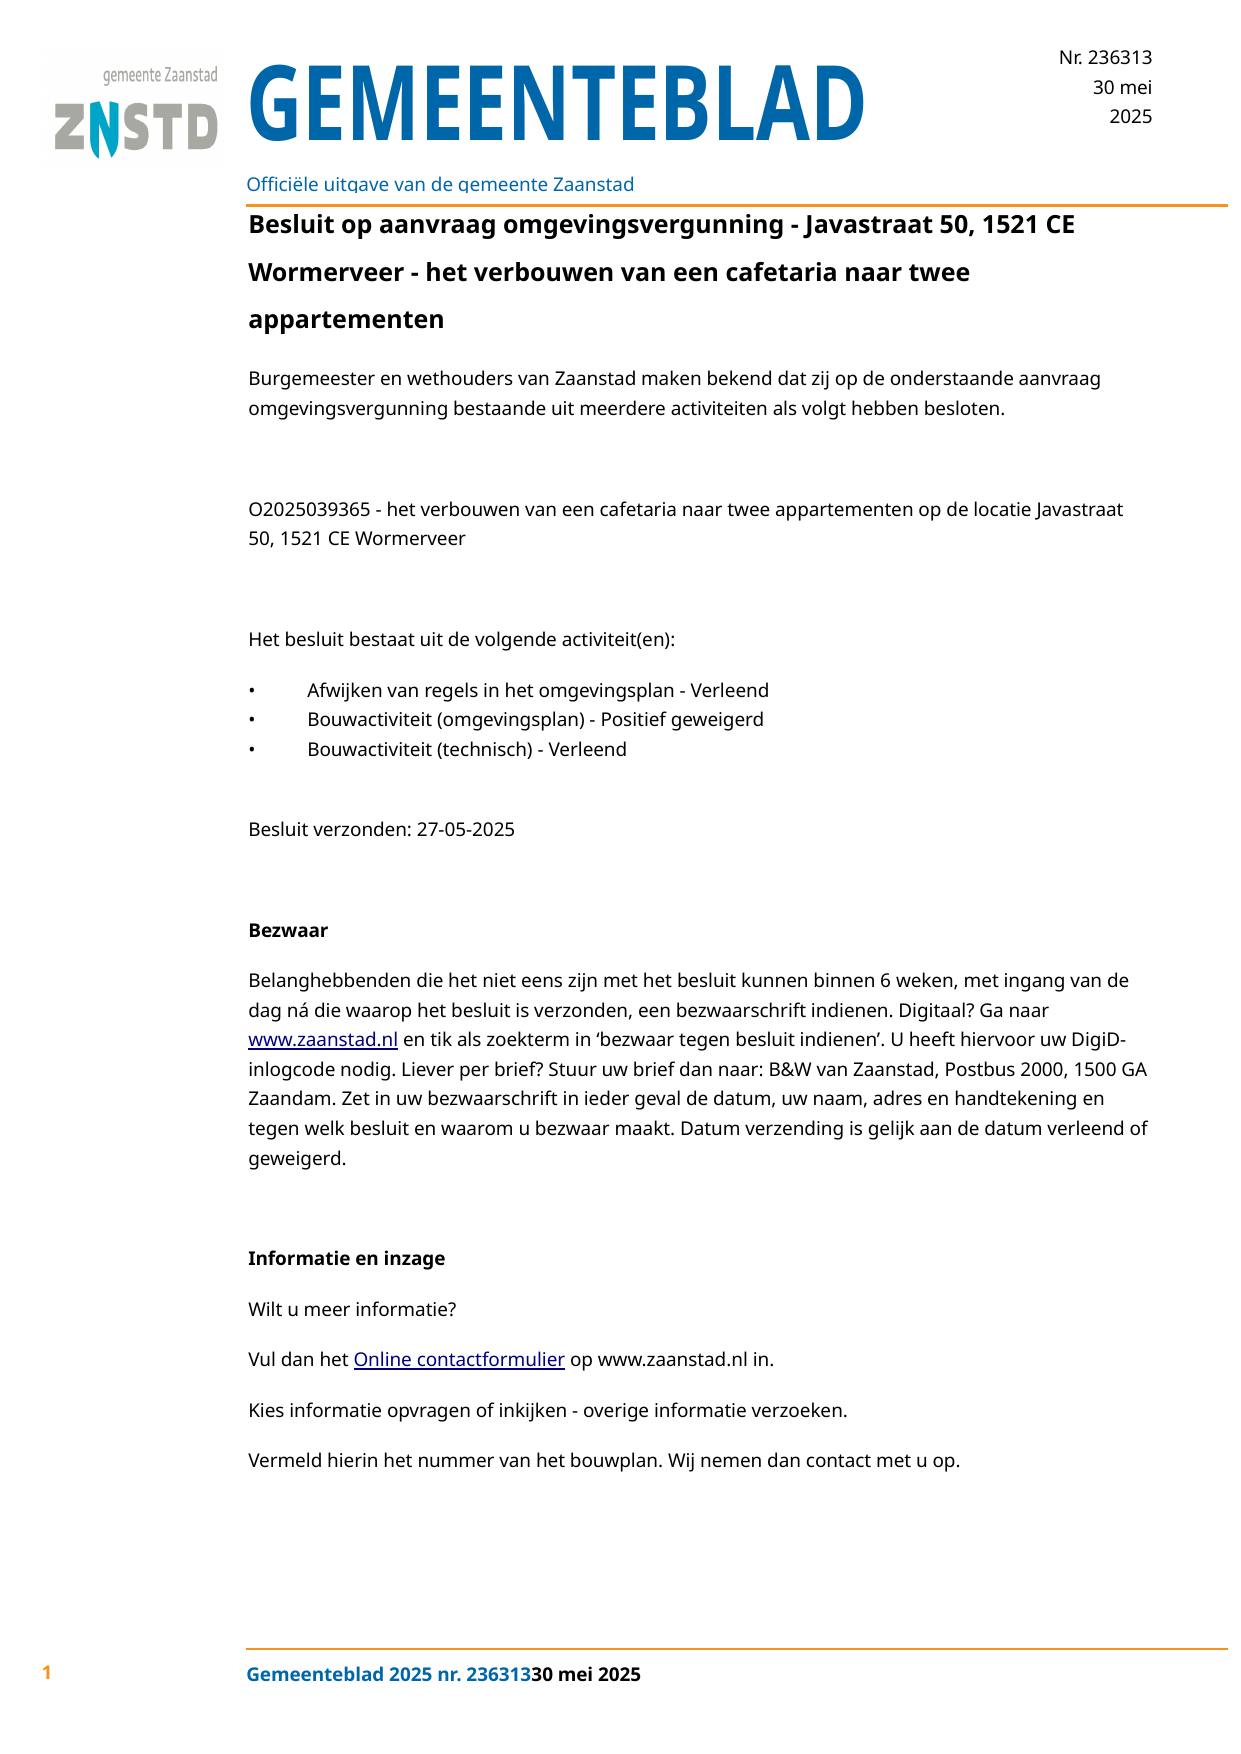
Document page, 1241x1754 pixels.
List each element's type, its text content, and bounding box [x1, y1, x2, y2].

list Afwijken van regels in het omgevingsplan - Verleend [248, 677, 1152, 702]
text Burgemeester en wethouders van Zaanstad maken bekend dat zij op de onderstaande aanvraag omgevingsvergunning bestaande uit meerdere activiteiten als volgt hebben besloten. [248, 366, 1152, 421]
text Besluit op aanvraag omgevingsvergunning - Javastraat 50, 1521 CE Wormerveer - het verbouwen van een cafetaria naar twee appartementen [248, 207, 1152, 336]
text Vul dan het Online contactformulier op www.zaanstad.nl in. [248, 1346, 1152, 1372]
list Bouwactiviteit (omgevingsplan) - Positief geweigerd [248, 706, 1152, 732]
picture [41, 47, 231, 172]
text Informatie en inzage [248, 1246, 1152, 1271]
text Bezwaar [248, 917, 1152, 942]
text Kies informatie opvragen of inkijken - overige informatie verzoeken. [248, 1397, 1152, 1422]
text Het besluit bestaat uit de volgende activiteit(en): [248, 626, 1152, 652]
list Bouwactiviteit (technisch) - Verleend [248, 736, 1152, 762]
text Belanghebbenden die het niet eens zijn met het besluit kunnen binnen 6 weken, met ingang van de dag ná die waarop het besluit is verzonden, een bezwaarschrift indienen. Digitaal? Ga naar www.zaanstad.nl en tik als zoekterm in ‘bezwaar tegen besluit indienen’. U heeft hiervoor uw DigiD-inlogcode nodig. Liever per brief? Stuur uw brief dan naar: B&W van Zaanstad, Postbus 2000, 1500 GA Zaandam. Zet in uw bezwaarschrift in ieder geval de datum, uw naam, adres en handtekening en tegen welk besluit en waarom u bezwaar maakt. Datum verzending is gelijk aan de datum verleend of geweigerd. [248, 967, 1152, 1170]
text Vermeld hierin het nummer van het bouwplan. Wij nemen dan contact met u op. [248, 1447, 1152, 1473]
text O2025039365 - het verbouwen van een cafetaria naar twee appartementen op de locatie Javastraat 50, 1521 CE Wormerveer [248, 496, 1152, 551]
text Besluit verzonden: 27-05-2025 [248, 816, 1152, 842]
text Wilt u meer informatie? [248, 1296, 1152, 1322]
